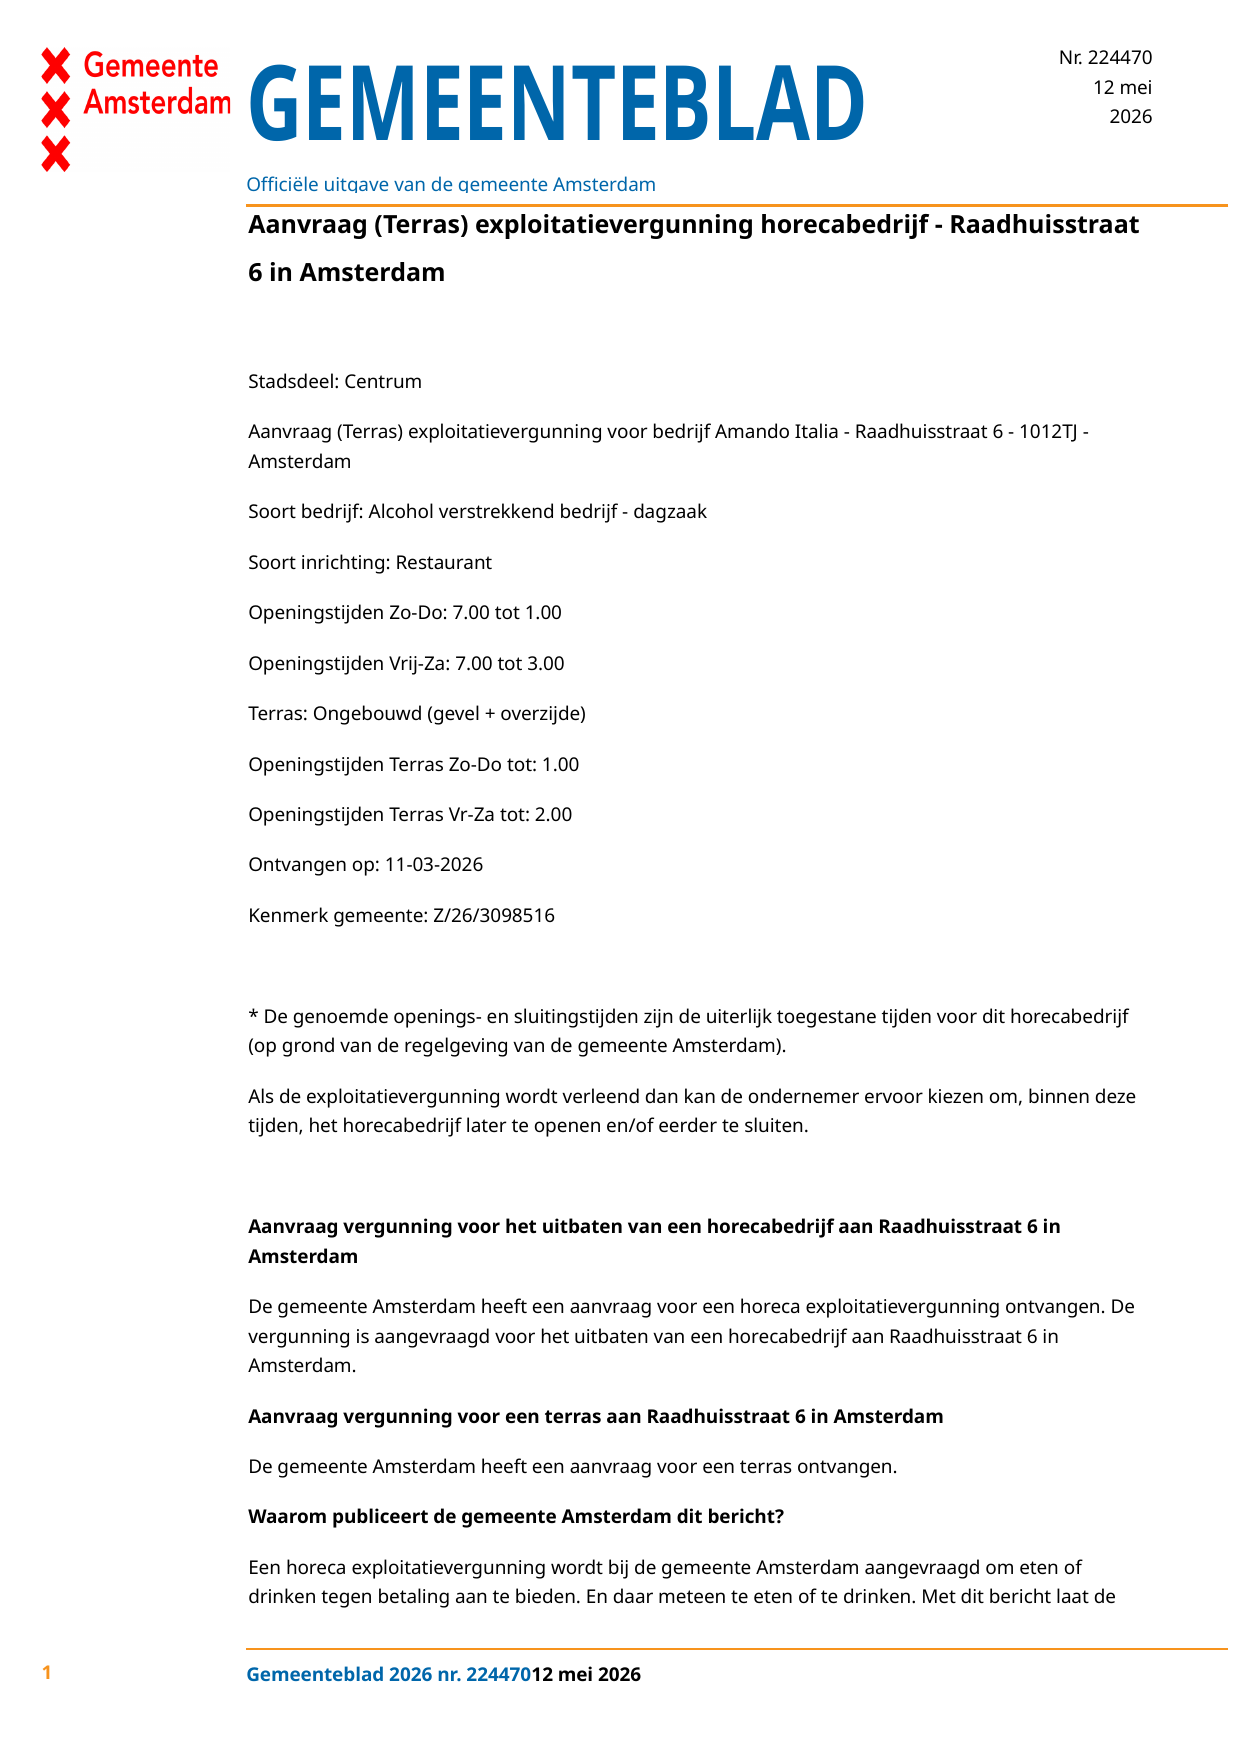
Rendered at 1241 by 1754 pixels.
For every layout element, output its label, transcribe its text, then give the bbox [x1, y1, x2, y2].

text Ontvangen op: 11-03-2026 [248, 852, 1152, 877]
text Openingstijden Zo-Do: 7.00 tot 1.00 [248, 599, 1152, 625]
text Aanvraag vergunning voor het uitbaten van een horecabedrijf aan Raadhuisstraat 6 in Amsterdam [248, 1213, 1152, 1269]
text Soort inrichting: Restaurant [248, 549, 1152, 575]
text De gemeente Amsterdam heeft een aanvraag voor een horeca exploitatievergunning ontvangen. De vergunning is aangevraagd voor het uitbaten van een horecabedrijf aan Raadhuisstraat 6 in Amsterdam. [248, 1293, 1152, 1378]
text Openingstijden Terras Zo-Do tot: 1.00 [248, 751, 1152, 777]
text Waarom publiceert de gemeente Amsterdam dit bericht? [248, 1504, 1152, 1529]
text Aanvraag vergunning voor een terras aan Raadhuisstraat 6 in Amsterdam [248, 1403, 1152, 1429]
text Als de exploitatievergunning wordt verleend dan kan de ondernemer ervoor kiezen om, binnen deze tijden, het horecabedrijf later te openen en/of eerder te sluiten. [248, 1083, 1152, 1138]
text Openingstijden Terras Vr-Za tot: 2.00 [248, 801, 1152, 827]
text * De genoemde openings- en sluitingstijden zijn de uiterlijk toegestane tijden voor dit horecabedrijf (op grond van de regelgeving van de gemeente Amsterdam). [248, 1003, 1152, 1058]
text Openingstijden Vrij-Za: 7.00 tot 3.00 [248, 650, 1152, 676]
text Aanvraag (Terras) exploitatievergunning horecabedrijf - Raadhuisstraat 6 in Amsterdam [248, 207, 1152, 288]
text De gemeente Amsterdam heeft een aanvraag voor een terras ontvangen. [248, 1453, 1152, 1479]
picture [41, 47, 231, 172]
text Terras: Ongebouwd (gevel + overzijde) [248, 700, 1152, 726]
text Stadsdeel: Centrum [248, 368, 1152, 394]
text Een horeca exploitatievergunning wordt bij de gemeente Amsterdam aangevraagd om eten of drinken tegen betaling aan te bieden. En daar meteen te eten of te drinken. Met dit bericht laat de [248, 1554, 1152, 1609]
text Soort bedrijf: Alcohol verstrekkend bedrijf - dagzaak [248, 499, 1152, 524]
text Aanvraag (Terras) exploitatievergunning voor bedrijf Amando Italia - Raadhuisstraat 6 - 1012TJ - Amsterdam [248, 419, 1152, 474]
text Kenmerk gemeente: Z/26/3098516 [248, 902, 1152, 928]
